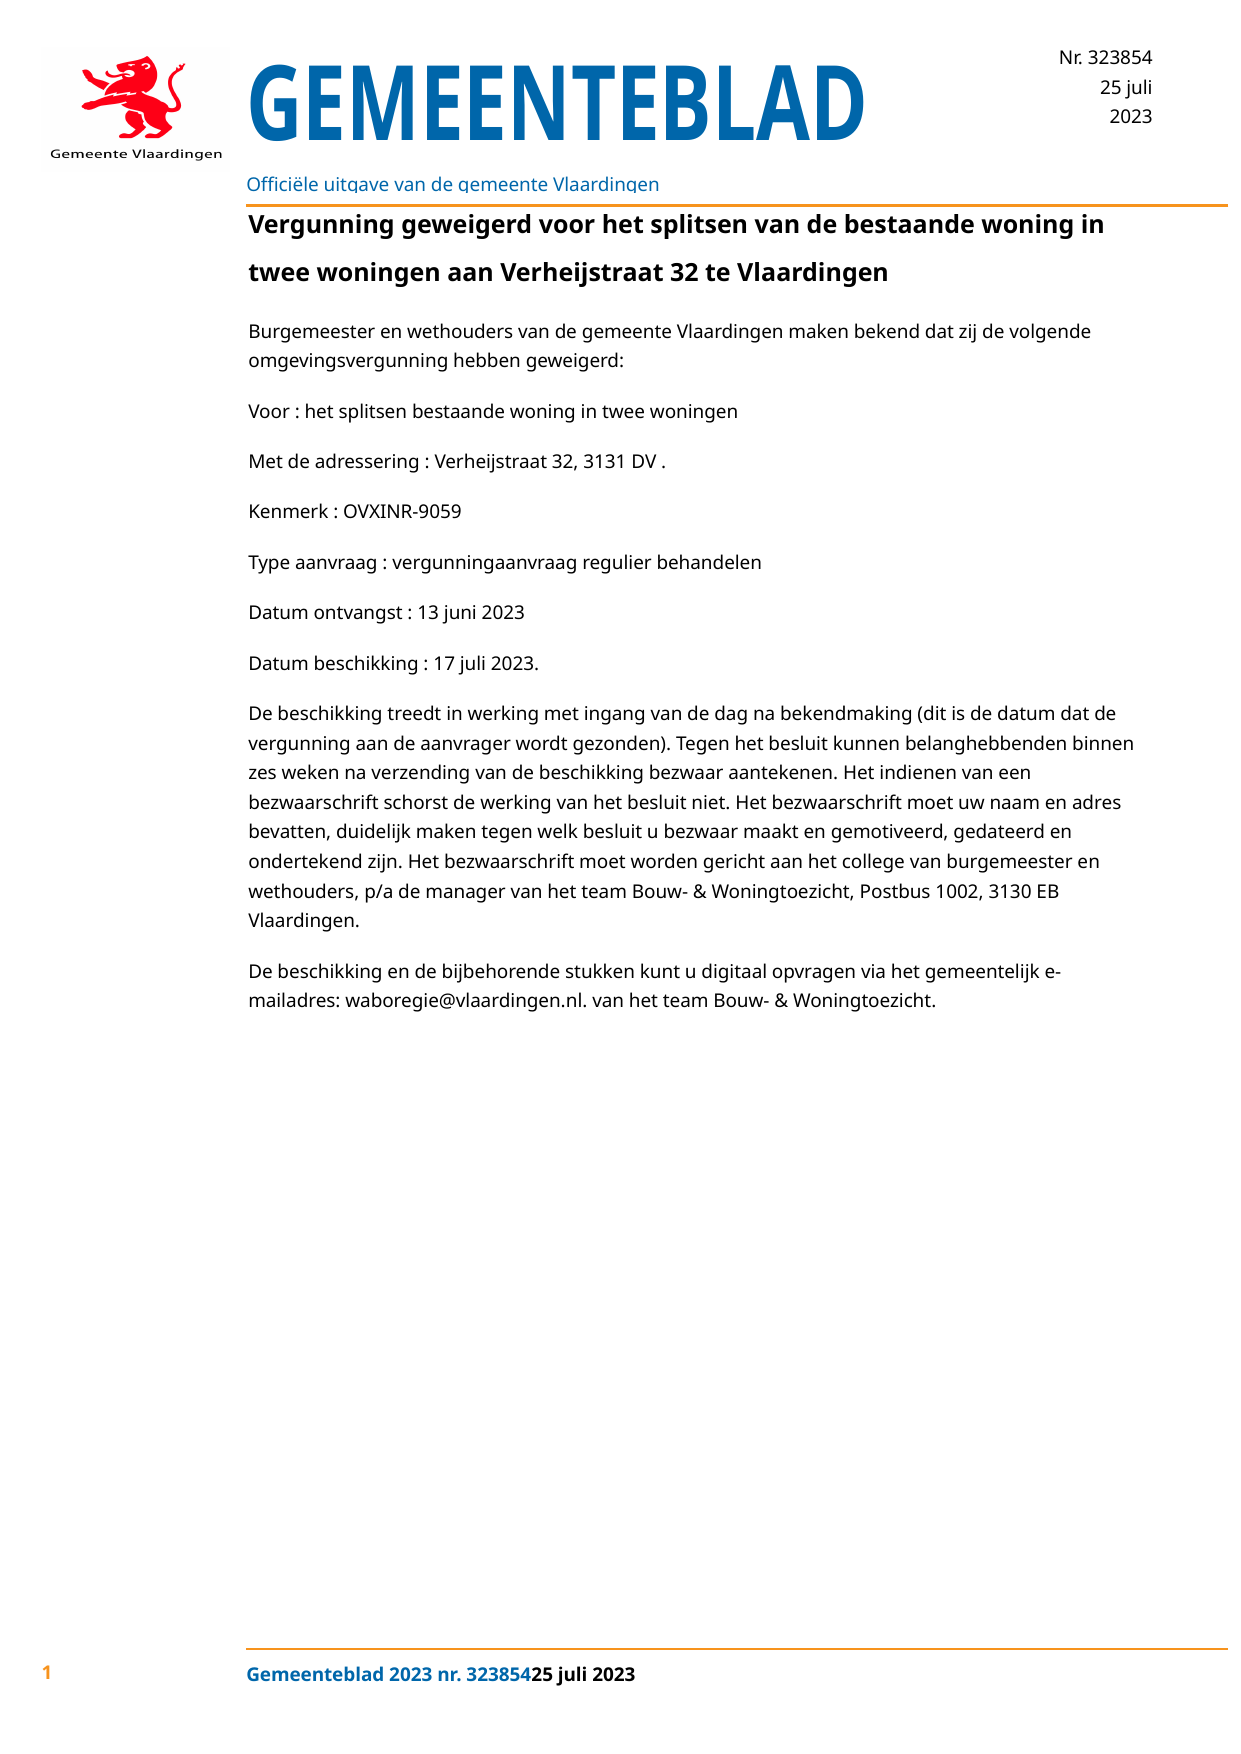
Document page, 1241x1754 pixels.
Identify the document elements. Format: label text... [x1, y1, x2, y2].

text Met de adressering : Verheijstraat 32, 3131 DV . [248, 448, 1152, 474]
text Kenmerk : OVXINR-9059 [248, 499, 1152, 524]
text De beschikking en de bijbehorende stukken kunt u digitaal opvragen via het gemeentelijk e-mailadres: waboregie@vlaardingen.nl. van het team Bouw- & Woningtoezicht. [248, 958, 1152, 1013]
text Voor : het splitsen bestaande woning in twee woningen [248, 398, 1152, 424]
text Vergunning geweigerd voor het splitsen van de bestaande woning in twee woningen aan Verheijstraat 32 te Vlaardingen [248, 207, 1152, 288]
picture [41, 47, 231, 172]
text Datum ontvangst : 13 juni 2023 [248, 599, 1152, 625]
text Datum beschikking : 17 juli 2023. [248, 650, 1152, 676]
text Burgemeester en wethouders van de gemeente Vlaardingen maken bekend dat zij de volgende omgevingsvergunning hebben geweigerd: [248, 318, 1152, 373]
text De beschikking treedt in werking met ingang van de dag na bekendmaking (dit is de datum dat de vergunning aan de aanvrager wordt gezonden). Tegen het besluit kunnen belanghebbenden binnen zes weken na verzending van de beschikking bezwaar aantekenen. Het indienen van een bezwaarschrift schorst de werking van het besluit niet. Het bezwaarschrift moet uw naam en adres bevatten, duidelijk maken tegen welk besluit u bezwaar maakt en gemotiveerd, gedateerd en ondertekend zijn. Het bezwaarschrift moet worden gericht aan het college van burgemeester en wethouders, p/a de manager van het team Bouw- & Woningtoezicht, Postbus 1002, 3130 EB Vlaardingen. [248, 700, 1152, 933]
text Type aanvraag : vergunningaanvraag regulier behandelen [248, 549, 1152, 575]
